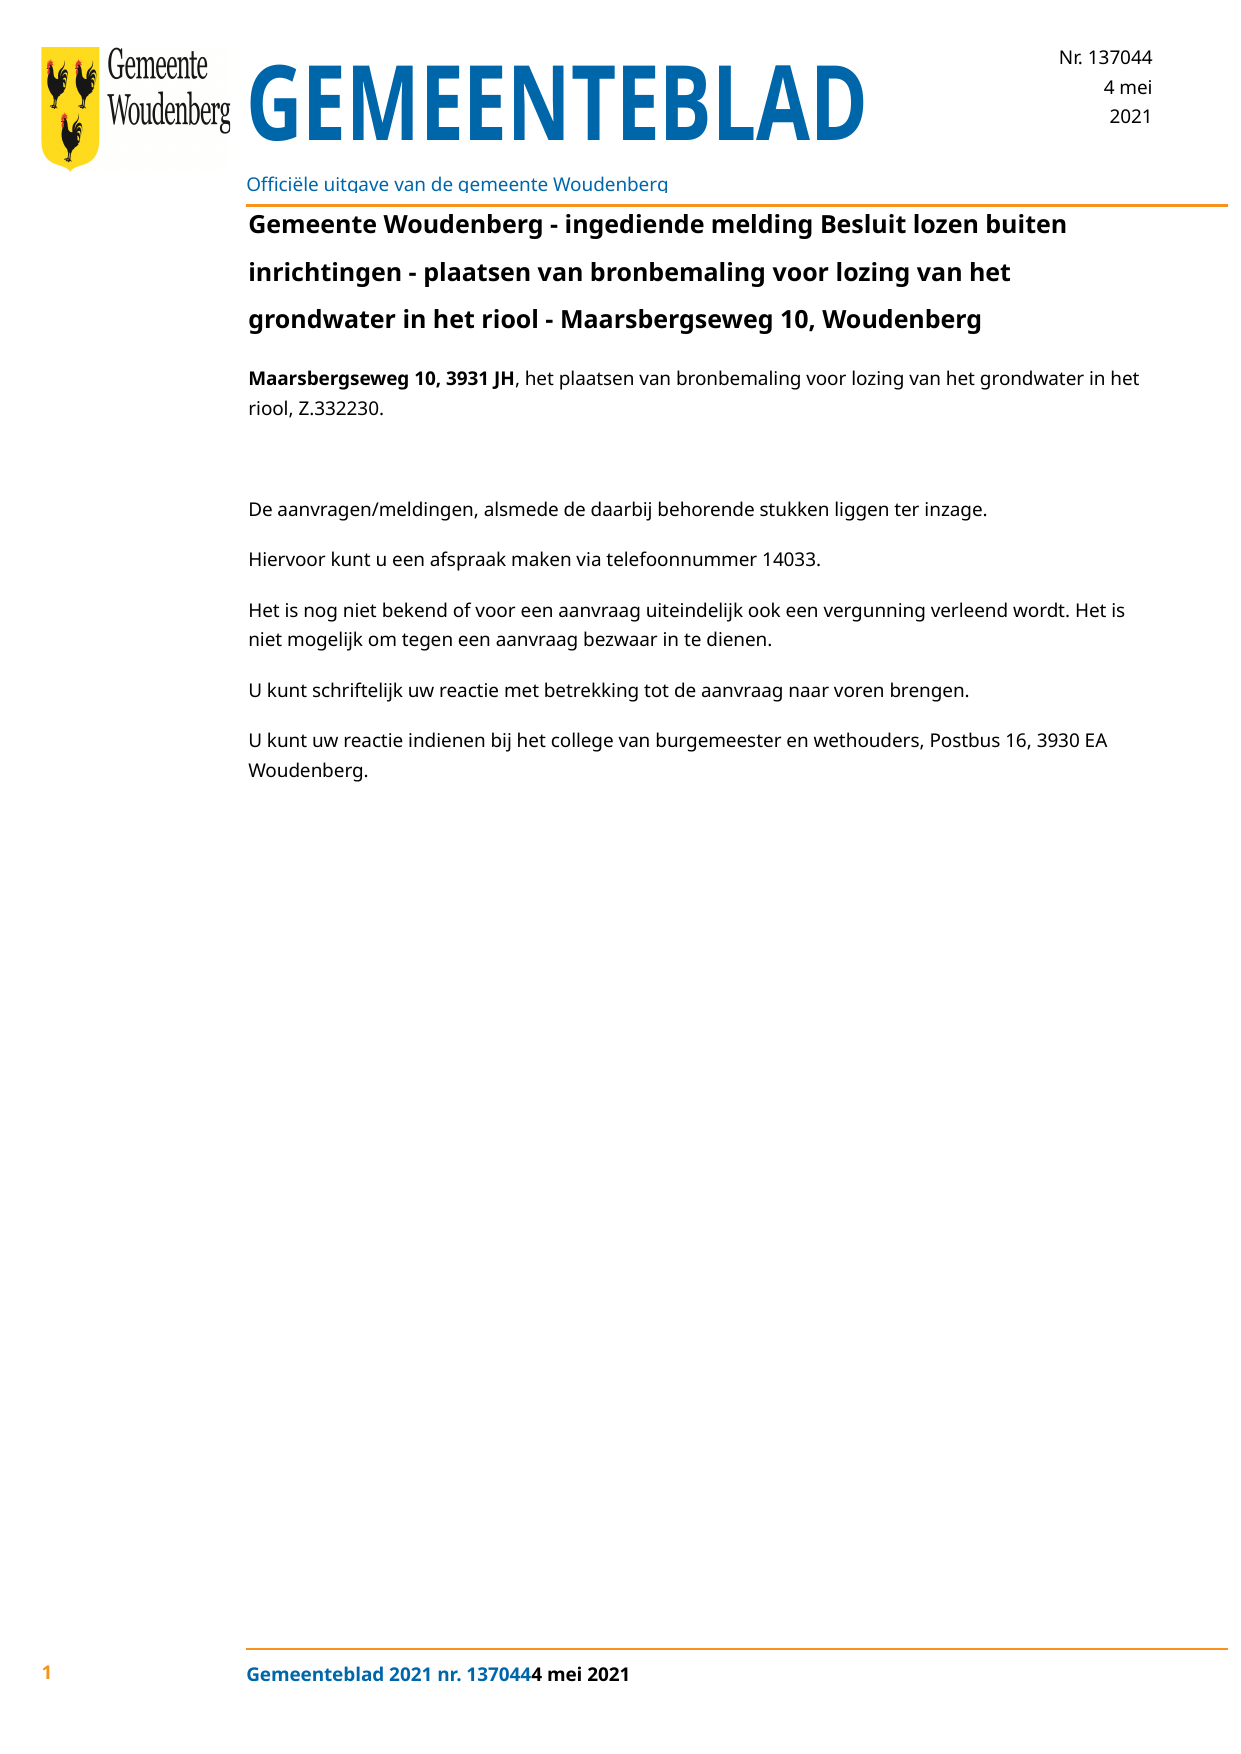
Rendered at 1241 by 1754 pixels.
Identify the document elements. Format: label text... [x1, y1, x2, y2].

text U kunt schriftelijk uw reactie met betrekking tot de aanvraag naar voren brengen. [248, 677, 1152, 702]
text De aanvragen/meldingen, alsmede de daarbij behorende stukken liggen ter inzage. [248, 496, 1152, 522]
picture [41, 47, 231, 172]
text Hiervoor kunt u een afspraak maken via telefoonnummer 14033. [248, 546, 1152, 572]
text Maarsbergseweg 10, 3931 JH, het plaatsen van bronbemaling voor lozing van het grondwater in het riool, Z.332230. [248, 366, 1152, 421]
text Het is nog niet bekend of voor een aanvraag uiteindelijk ook een vergunning verleend wordt. Het is niet mogelijk om tegen een aanvraag bezwaar in te dienen. [248, 597, 1152, 652]
text U kunt uw reactie indienen bij het college van burgemeester en wethouders, Postbus 16, 3930 EA Woudenberg. [248, 727, 1152, 782]
text Gemeente Woudenberg - ingediende melding Besluit lozen buiten inrichtingen - plaatsen van bronbemaling voor lozing van het grondwater in het riool - Maarsbergseweg 10, Woudenberg [248, 207, 1152, 336]
